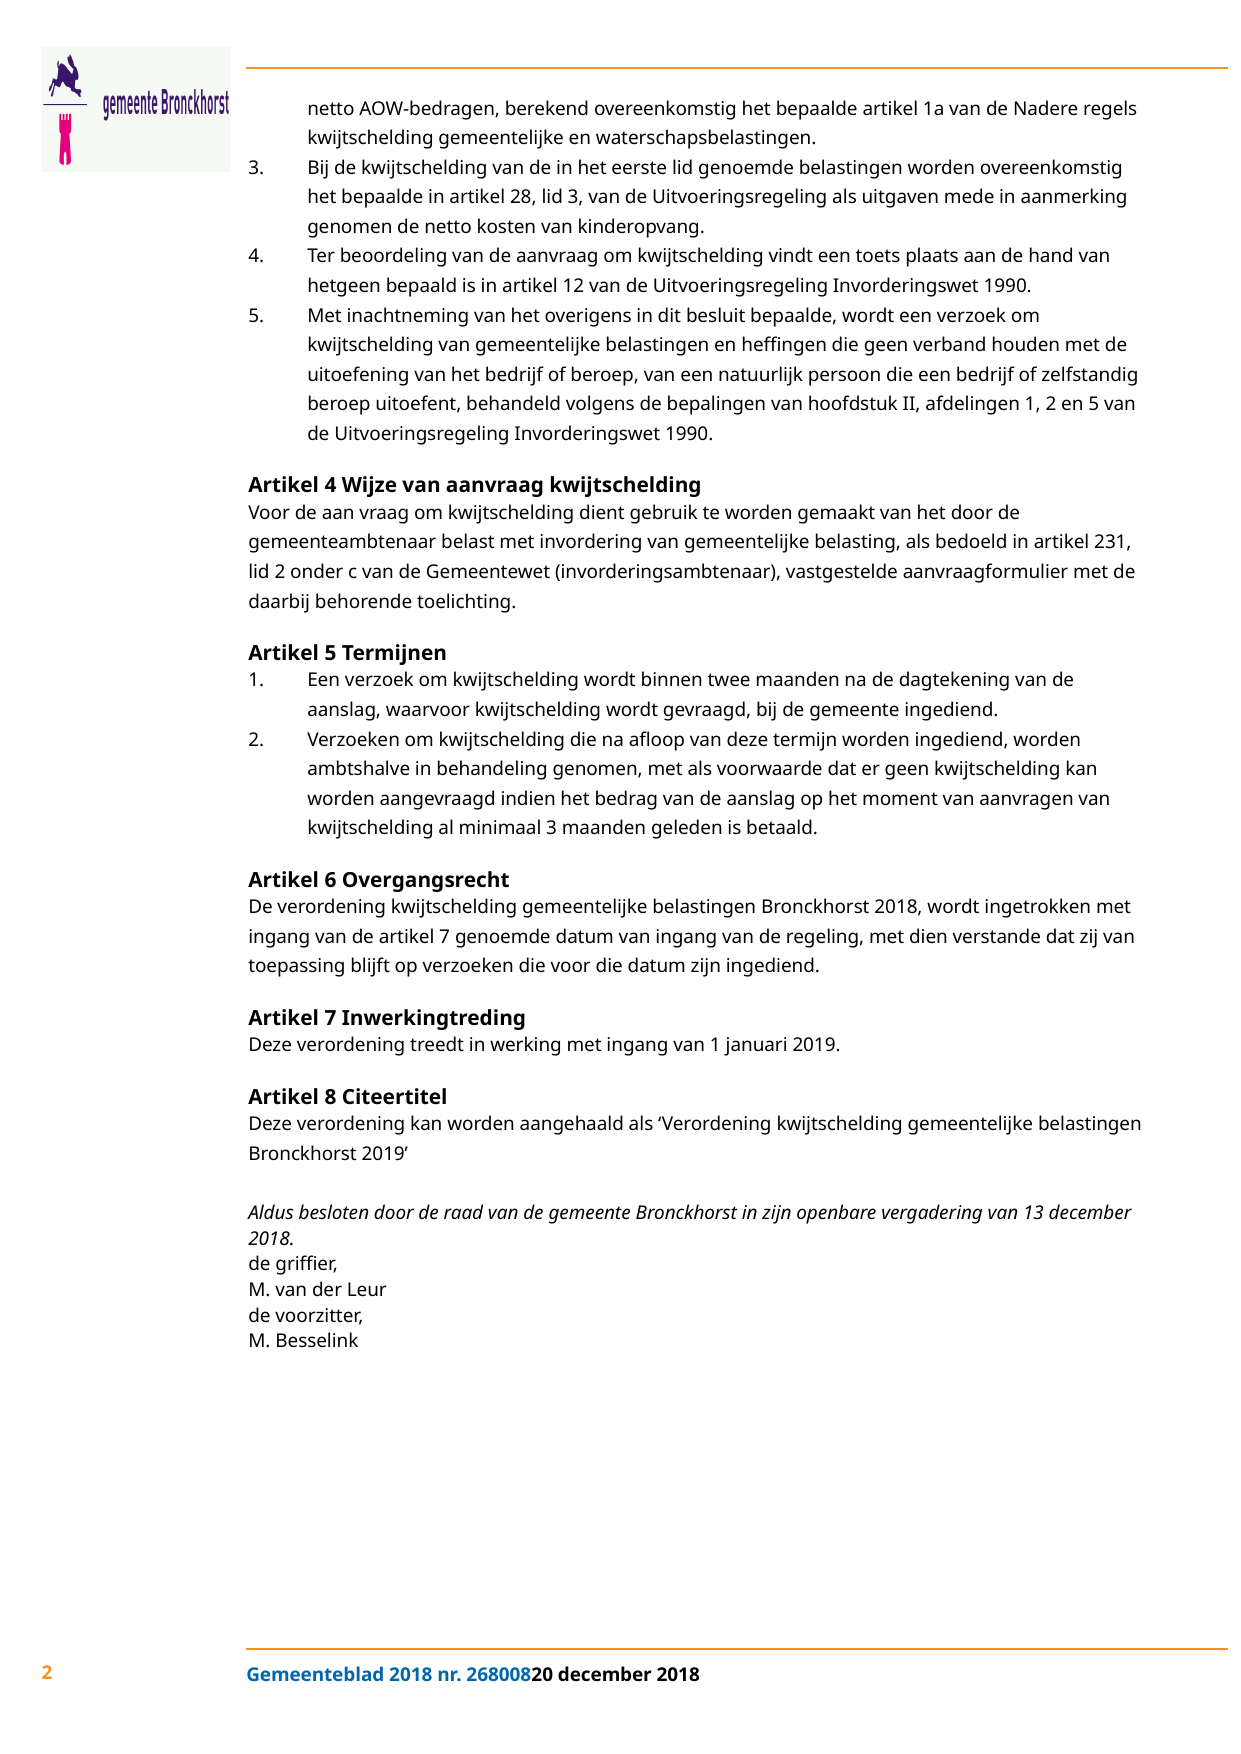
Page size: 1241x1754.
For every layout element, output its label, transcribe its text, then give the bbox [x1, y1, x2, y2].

text Voor de aan vraag om kwijtschelding dient gebruik te worden gemaakt van het door de gemeenteambtenaar belast met invordering van gemeentelijke belasting, als bedoeld in artikel 231, lid 2 onder c van de Gemeentewet (invorderingsambtenaar), vastgestelde aanvraagformulier met de daarbij behorende toelichting. [248, 499, 1152, 613]
list netto AOW-bedragen, berekend overeenkomstig het bepaalde artikel 1a van de Nadere regels kwijtschelding gemeentelijke en waterschapsbelastingen. [248, 95, 1152, 150]
list Met inachtneming van het overigens in dit besluit bepaalde, wordt een verzoek om kwijtschelding van gemeentelijke belastingen en heffingen die geen verband houden met de uitoefening van het bedrijf of beroep, van een natuurlijk persoon die een bedrijf of zelfstandig beroep uitoefent, behandeld volgens de bepalingen van hoofdstuk II, afdelingen 1, 2 en 5 van de Uitvoeringsregeling Invorderingswet 1990. [248, 302, 1152, 446]
text Artikel 6 Overgangsrecht [248, 865, 1152, 893]
text Artikel 4 Wijze van aanvraag kwijtschelding [248, 471, 1152, 499]
text Artikel 5 Termijnen [248, 638, 1152, 667]
text Artikel 7 Inwerkingtreding [248, 1003, 1152, 1031]
text M. Besselink [248, 1328, 1152, 1353]
text Aldus besloten door de raad van de gemeente Bronckhorst in zijn openbare vergadering van 13 december 2018. [248, 1199, 1152, 1251]
text de griffier, [248, 1251, 1152, 1276]
text Artikel 8 Citeertitel [248, 1082, 1152, 1110]
text M. van der Leur [248, 1276, 1152, 1302]
picture [41, 47, 231, 172]
text de voorzitter, [248, 1302, 1152, 1328]
list Bij de kwijtschelding van de in het eerste lid genoemde belastingen worden overeenkomstig het bepaalde in artikel 28, lid 3, van de Uitvoeringsregeling als uitgaven mede in aanmerking genomen de netto kosten van kinderopvang. [248, 154, 1152, 239]
text De verordening kwijtschelding gemeentelijke belastingen Bronckhorst 2018, wordt ingetrokken met ingang van de artikel 7 genoemde datum van ingang van de regeling, met dien verstande dat zij van toepassing blijft op verzoeken die voor die datum zijn ingediend. [248, 893, 1152, 978]
list Ter beoordeling van de aanvraag om kwijtschelding vindt een toets plaats aan de hand van hetgeen bepaald is in artikel 12 van de Uitvoeringsregeling Invorderingswet 1990. [248, 243, 1152, 298]
text Deze verordening treedt in werking met ingang van 1 januari 2019. [248, 1031, 1152, 1057]
list Verzoeken om kwijtschelding die na afloop van deze termijn worden ingediend, worden ambtshalve in behandeling genomen, met als voorwaarde dat er geen kwijtschelding kan worden aangevraagd indien het bedrag van de aanslag op het moment van aanvragen van kwijtschelding al minimaal 3 maanden geleden is betaald. [248, 726, 1152, 840]
list Een verzoek om kwijtschelding wordt binnen twee maanden na de dagtekening van de aanslag, waarvoor kwijtschelding wordt gevraagd, bij de gemeente ingediend. [248, 667, 1152, 722]
text Deze verordening kan worden aangehaald als ‘Verordening kwijtschelding gemeentelijke belastingen Bronckhorst 2019’ [248, 1110, 1152, 1166]
